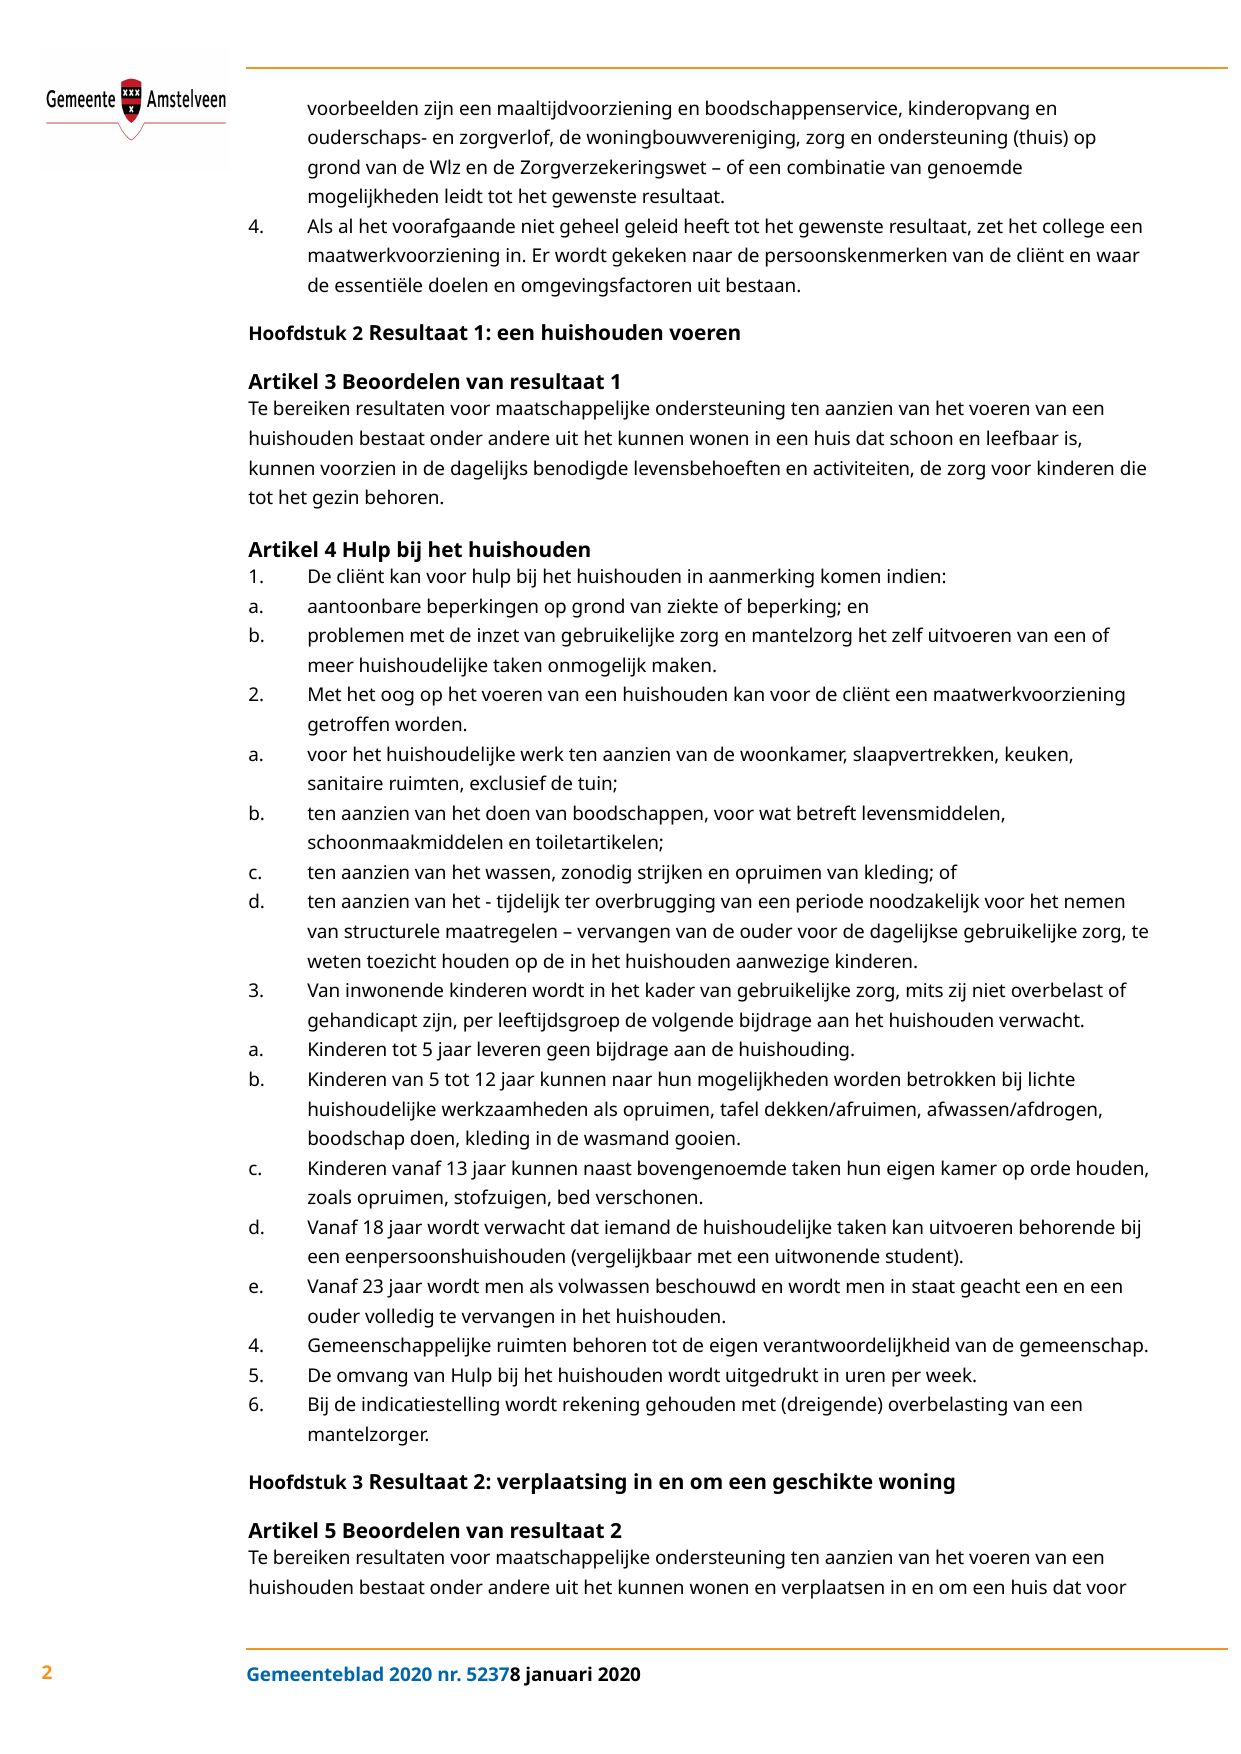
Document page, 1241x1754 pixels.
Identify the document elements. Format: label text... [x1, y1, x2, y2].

list De cliënt kan voor hulp bij het huishouden in aanmerking komen indien: [248, 563, 1152, 589]
list Kinderen vanaf 13 jaar kunnen naast bovengenoemde taken hun eigen kamer op orde houden, zoals opruimen, stofzuigen, bed verschonen. [248, 1155, 1152, 1210]
list ten aanzien van het wassen, zonodig strijken en opruimen van kleding; of [248, 859, 1152, 885]
list aantoonbare beperkingen op grond van ziekte of beperking; en [248, 593, 1152, 618]
list Kinderen tot 5 jaar leveren geen bijdrage aan de huishouding. [248, 1037, 1152, 1062]
text Artikel 4 Hulp bij het huishouden [248, 535, 1152, 563]
list Kinderen van 5 tot 12 jaar kunnen naar hun mogelijkheden worden betrokken bij lichte huishoudelijke werkzaamheden als opruimen, tafel dekken/afruimen, afwassen/afdrogen, boodschap doen, kleding in de wasmand gooien. [248, 1066, 1152, 1151]
text Artikel 5 Beoordelen van resultaat 2 [248, 1516, 1152, 1544]
list Van inwonende kinderen wordt in het kader van gebruikelijke zorg, mits zij niet overbelast of gehandicapt zijn, per leeftijdsgroep de volgende bijdrage aan het huishouden verwacht. [248, 977, 1152, 1033]
list Als al het voorafgaande niet geheel geleid heeft tot het gewenste resultaat, zet het college een maatwerkvoorziening in. Er wordt gekeken naar de persoonskenmerken van de cliënt en waar de essentiële doelen en omgevingsfactoren uit bestaan. [248, 213, 1152, 298]
list ten aanzien van het - tijdelijk ter overbrugging van een periode noodzakelijk voor het nemen van structurele maatregelen – vervangen van de ouder voor de dagelijkse gebruikelijke zorg, te weten toezicht houden op de in het huishouden aanwezige kinderen. [248, 889, 1152, 973]
list voorbeelden zijn een maaltijdvoorziening en boodschappenservice, kinderopvang en ouderschaps- en zorgverlof, de woningbouwvereniging, zorg en ondersteuning (thuis) op grond van de Wlz en de Zorgverzekeringswet – of een combinatie van genoemde mogelijkheden leidt tot het gewenste resultaat. [248, 95, 1152, 209]
text Te bereiken resultaten voor maatschappelijke ondersteuning ten aanzien van het voeren van een huishouden bestaat onder andere uit het kunnen wonen in een huis dat schoon en leefbaar is, kunnen voorzien in de dagelijks benodigde levensbehoeften en activiteiten, de zorg voor kinderen die tot het gezin behoren. [248, 396, 1152, 510]
list De omvang van Hulp bij het huishouden wordt uitgedrukt in uren per week. [248, 1362, 1152, 1388]
text Te bereiken resultaten voor maatschappelijke ondersteuning ten aanzien van het voeren van een huishouden bestaat onder andere uit het kunnen wonen en verplaatsen in en om een huis dat voor [248, 1544, 1152, 1600]
list Bij de indicatiestelling wordt rekening gehouden met (dreigende) overbelasting van een mantelzorger. [248, 1392, 1152, 1447]
list Met het oog op het voeren van een huishouden kan voor de cliënt een maatwerkvoorziening getroffen worden. [248, 682, 1152, 737]
list Vanaf 18 jaar wordt verwacht dat iemand de huishoudelijke taken kan uitvoeren behorende bij een eenpersoonshuishouden (vergelijkbaar met een uitwonende student). [248, 1214, 1152, 1269]
picture [41, 47, 231, 172]
text Hoofdstuk 2 Resultaat 1: een huishouden voeren [248, 318, 1152, 346]
text Artikel 3 Beoordelen van resultaat 1 [248, 367, 1152, 396]
list voor het huishoudelijke werk ten aanzien van de woonkamer, slaapvertrekken, keuken, sanitaire ruimten, exclusief de tuin; [248, 741, 1152, 796]
text Hoofdstuk 3 Resultaat 2: verplaatsing in en om een geschikte woning [248, 1467, 1152, 1495]
list Gemeenschappelijke ruimten behoren tot de eigen verantwoordelijkheid van de gemeenschap. [248, 1332, 1152, 1358]
list problemen met de inzet van gebruikelijke zorg en mantelzorg het zelf uitvoeren van een of meer huishoudelijke taken onmogelijk maken. [248, 622, 1152, 678]
list ten aanzien van het doen van boodschappen, voor wat betreft levensmiddelen, schoonmaakmiddelen en toiletartikelen; [248, 800, 1152, 855]
list Vanaf 23 jaar wordt men als volwassen beschouwd en wordt men in staat geacht een en een ouder volledig te vervangen in het huishouden. [248, 1273, 1152, 1328]
